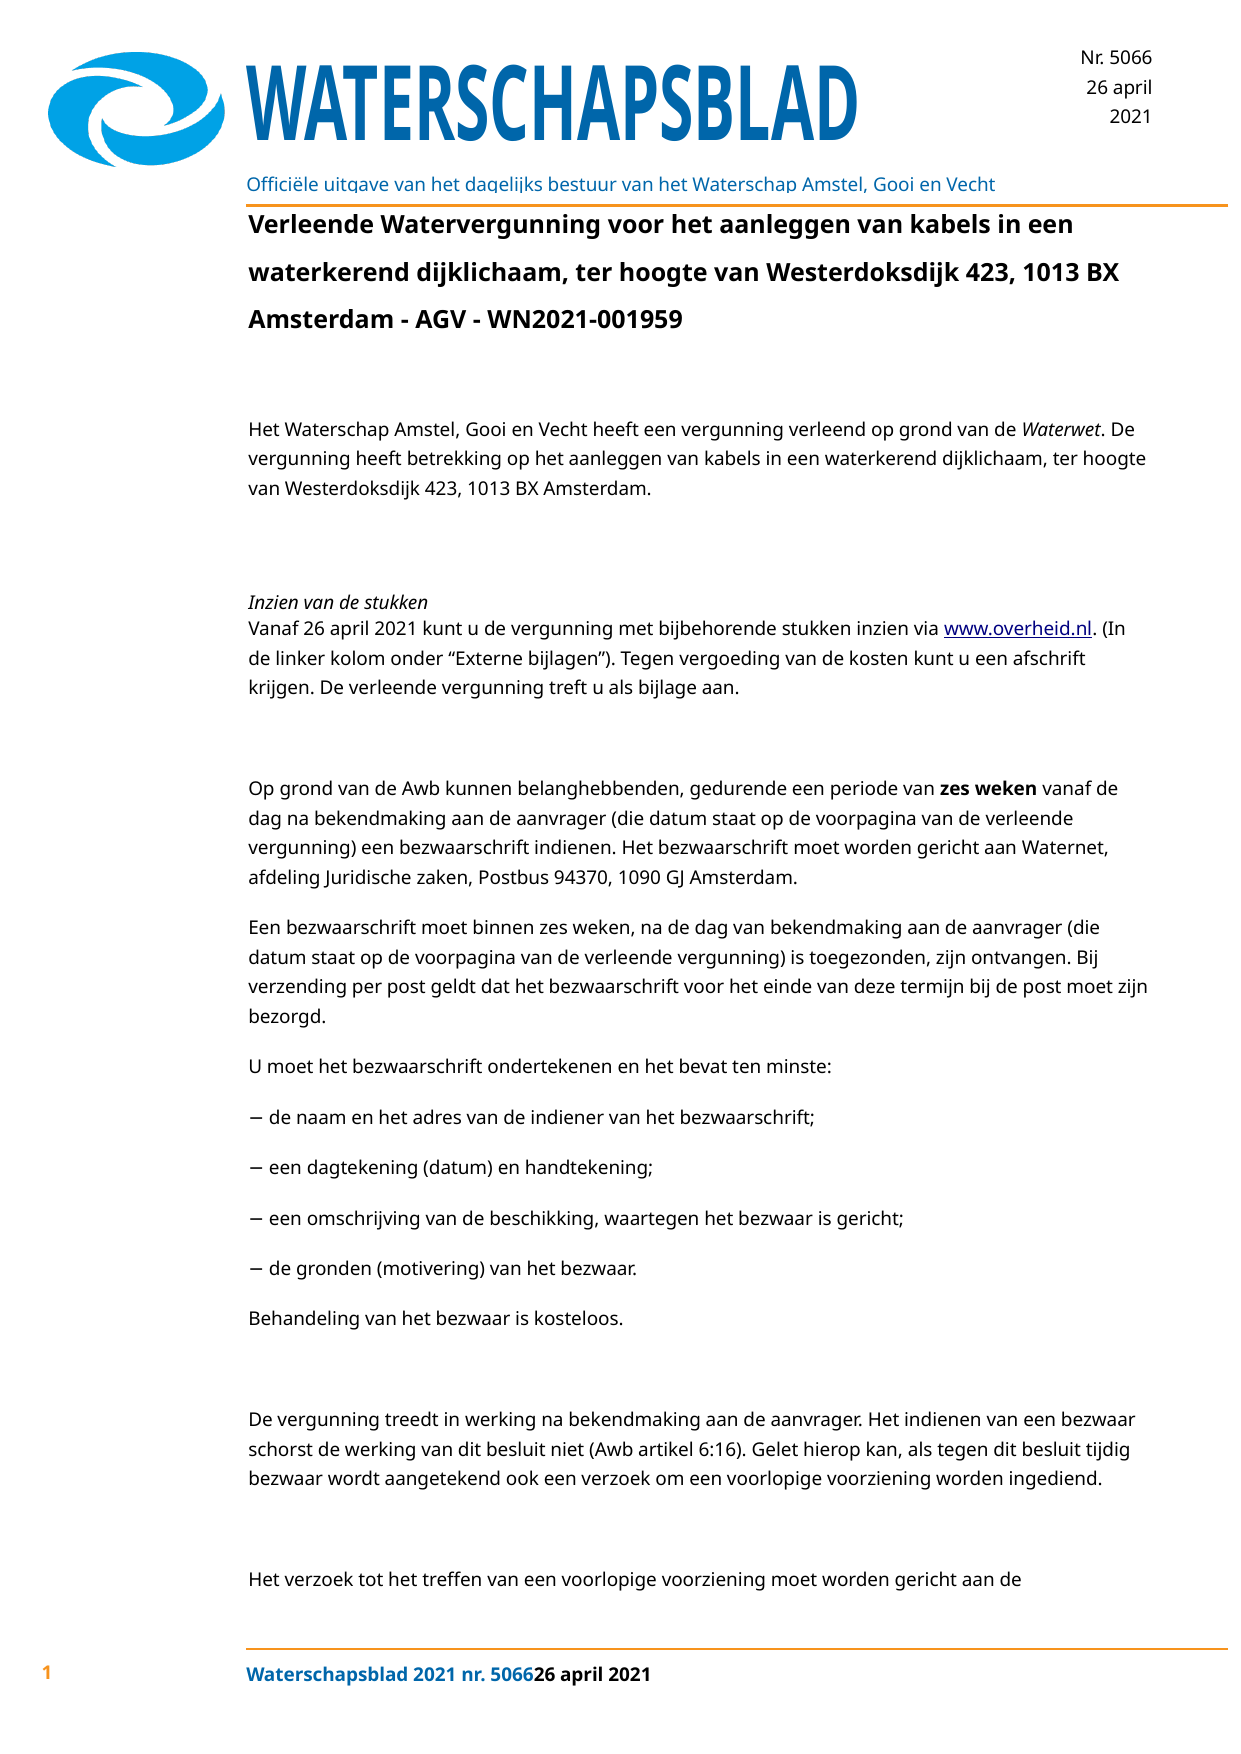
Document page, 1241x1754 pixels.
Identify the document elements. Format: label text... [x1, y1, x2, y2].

text Op grond van de Awb kunnen belanghebbenden, gedurende een periode van zes weken vanaf de dag na bekendmaking aan de aanvrager (die datum staat op de voorpagina van de verleende vergunning) een bezwaarschrift indienen. Het bezwaarschrift moet worden gericht aan Waternet, afdeling Juridische zaken, Postbus 94370, 1090 GJ Amsterdam. [248, 775, 1152, 890]
text Een bezwaarschrift moet binnen zes weken, na de dag van bekendmaking aan de aanvrager (die datum staat op de voorpagina van de verleende vergunning) is toegezonden, zijn ontvangen. Bij verzending per post geldt dat het bezwaarschrift voor het einde van deze termijn bij de post moet zijn bezorgd. [248, 914, 1152, 1029]
text Vanaf 26 april 2021 kunt u de vergunning met bijbehorende stukken inzien via www.overheid.nl. (In de linker kolom onder “Externe bijlagen”). Tegen vergoeding van de kosten kunt u een afschrift krijgen. De verleende vergunning treft u als bijlage aan. [248, 615, 1152, 700]
text U moet het bezwaarschrift ondertekenen en het bevat ten minste: [248, 1053, 1152, 1079]
picture [41, 47, 231, 172]
text − de naam en het adres van de indiener van het bezwaarschrift; [248, 1104, 1152, 1130]
text Het Waterschap Amstel, Gooi en Vecht heeft een vergunning verleend op grond van de Waterwet. De vergunning heeft betrekking op het aanleggen van kabels in een waterkerend dijklichaam, ter hoogte van Westerdoksdijk 423, 1013 BX Amsterdam. [248, 416, 1152, 501]
text Verleende Watervergunning voor het aanleggen van kabels in een waterkerend dijklichaam, ter hoogte van Westerdoksdijk 423, 1013 BX Amsterdam - AGV - WN2021-001959 [248, 207, 1152, 336]
text Behandeling van het bezwaar is kosteloos. [248, 1306, 1152, 1331]
text − de gronden (motivering) van het bezwaar. [248, 1255, 1152, 1281]
text Het verzoek tot het treffen van een voorlopige voorziening moet worden gericht aan de [248, 1566, 1152, 1592]
text − een omschrijving van de beschikking, waartegen het bezwaar is gericht; [248, 1205, 1152, 1231]
text De vergunning treedt in werking na bekendmaking aan de aanvrager. Het indienen van een bezwaar schorst de werking van dit besluit niet (Awb artikel 6:16). Gelet hierop kan, als tegen dit besluit tijdig bezwaar wordt aangetekend ook een verzoek om een voorlopige voorziening worden ingediend. [248, 1406, 1152, 1491]
text Inzien van de stukken [248, 589, 1152, 615]
text − een dagtekening (datum) en handtekening; [248, 1154, 1152, 1180]
